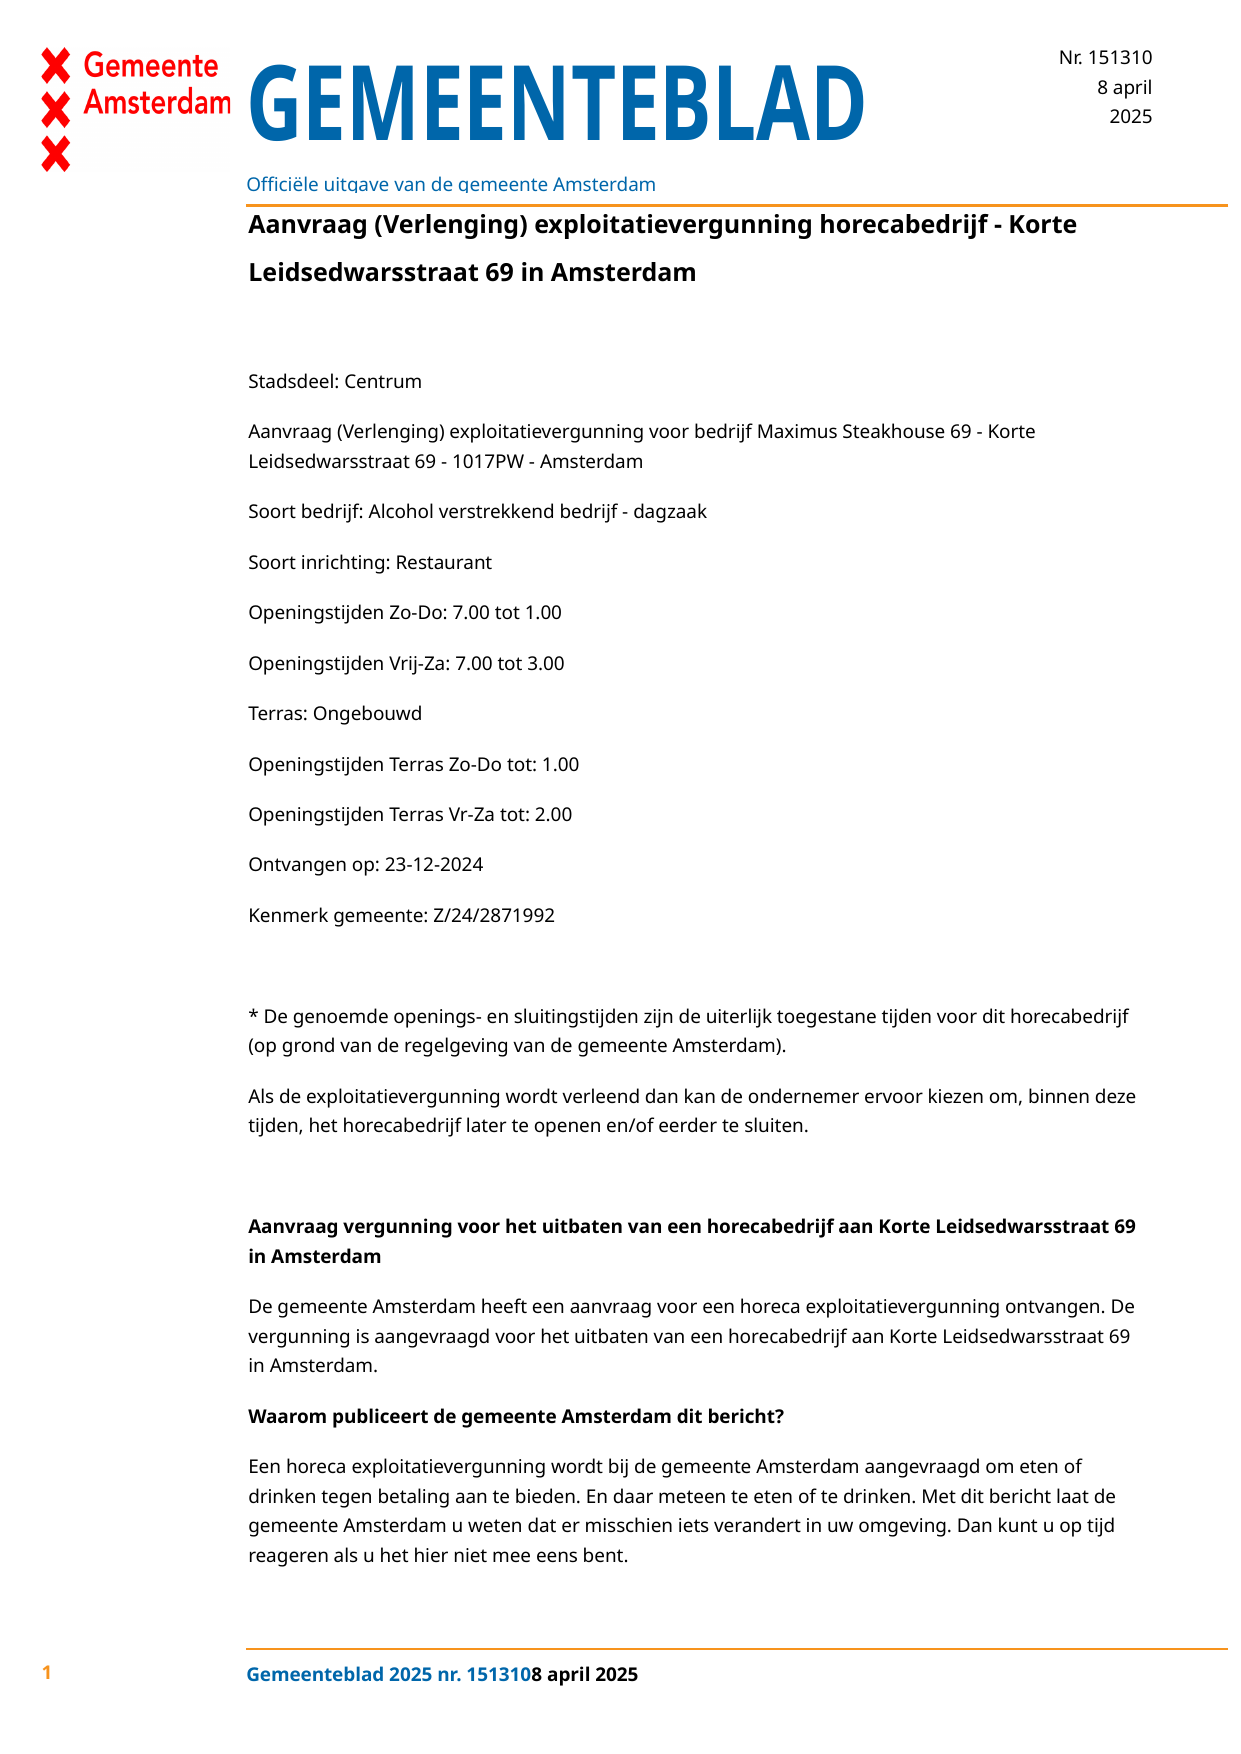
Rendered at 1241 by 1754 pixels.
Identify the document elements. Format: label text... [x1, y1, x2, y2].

text Soort inrichting: Restaurant [248, 549, 1152, 575]
text Aanvraag (Verlenging) exploitatievergunning horecabedrijf - Korte Leidsedwarsstraat 69 in Amsterdam [248, 207, 1152, 288]
text Als de exploitatievergunning wordt verleend dan kan de ondernemer ervoor kiezen om, binnen deze tijden, het horecabedrijf later te openen en/of eerder te sluiten. [248, 1083, 1152, 1138]
text De gemeente Amsterdam heeft een aanvraag voor een horeca exploitatievergunning ontvangen. De vergunning is aangevraagd voor het uitbaten van een horecabedrijf aan Korte Leidsedwarsstraat 69 in Amsterdam. [248, 1293, 1152, 1378]
text Openingstijden Terras Vr-Za tot: 2.00 [248, 801, 1152, 827]
text Stadsdeel: Centrum [248, 368, 1152, 394]
text Openingstijden Zo-Do: 7.00 tot 1.00 [248, 599, 1152, 625]
text Kenmerk gemeente: Z/24/2871992 [248, 902, 1152, 928]
text Aanvraag vergunning voor het uitbaten van een horecabedrijf aan Korte Leidsedwarsstraat 69 in Amsterdam [248, 1213, 1152, 1269]
picture [41, 47, 231, 172]
text Soort bedrijf: Alcohol verstrekkend bedrijf - dagzaak [248, 499, 1152, 524]
text Openingstijden Terras Zo-Do tot: 1.00 [248, 751, 1152, 777]
text Terras: Ongebouwd [248, 700, 1152, 726]
text Een horeca exploitatievergunning wordt bij de gemeente Amsterdam aangevraagd om eten of drinken tegen betaling aan te bieden. En daar meteen te eten of te drinken. Met dit bericht laat de gemeente Amsterdam u weten dat er misschien iets verandert in uw omgeving. Dan kunt u op tijd reageren als u het hier niet mee eens bent. [248, 1453, 1152, 1568]
text Openingstijden Vrij-Za: 7.00 tot 3.00 [248, 650, 1152, 676]
text Aanvraag (Verlenging) exploitatievergunning voor bedrijf Maximus Steakhouse 69 - Korte Leidsedwarsstraat 69 - 1017PW - Amsterdam [248, 419, 1152, 474]
text Waarom publiceert de gemeente Amsterdam dit bericht? [248, 1403, 1152, 1429]
text * De genoemde openings- en sluitingstijden zijn de uiterlijk toegestane tijden voor dit horecabedrijf (op grond van de regelgeving van de gemeente Amsterdam). [248, 1003, 1152, 1058]
text Ontvangen op: 23-12-2024 [248, 852, 1152, 877]
